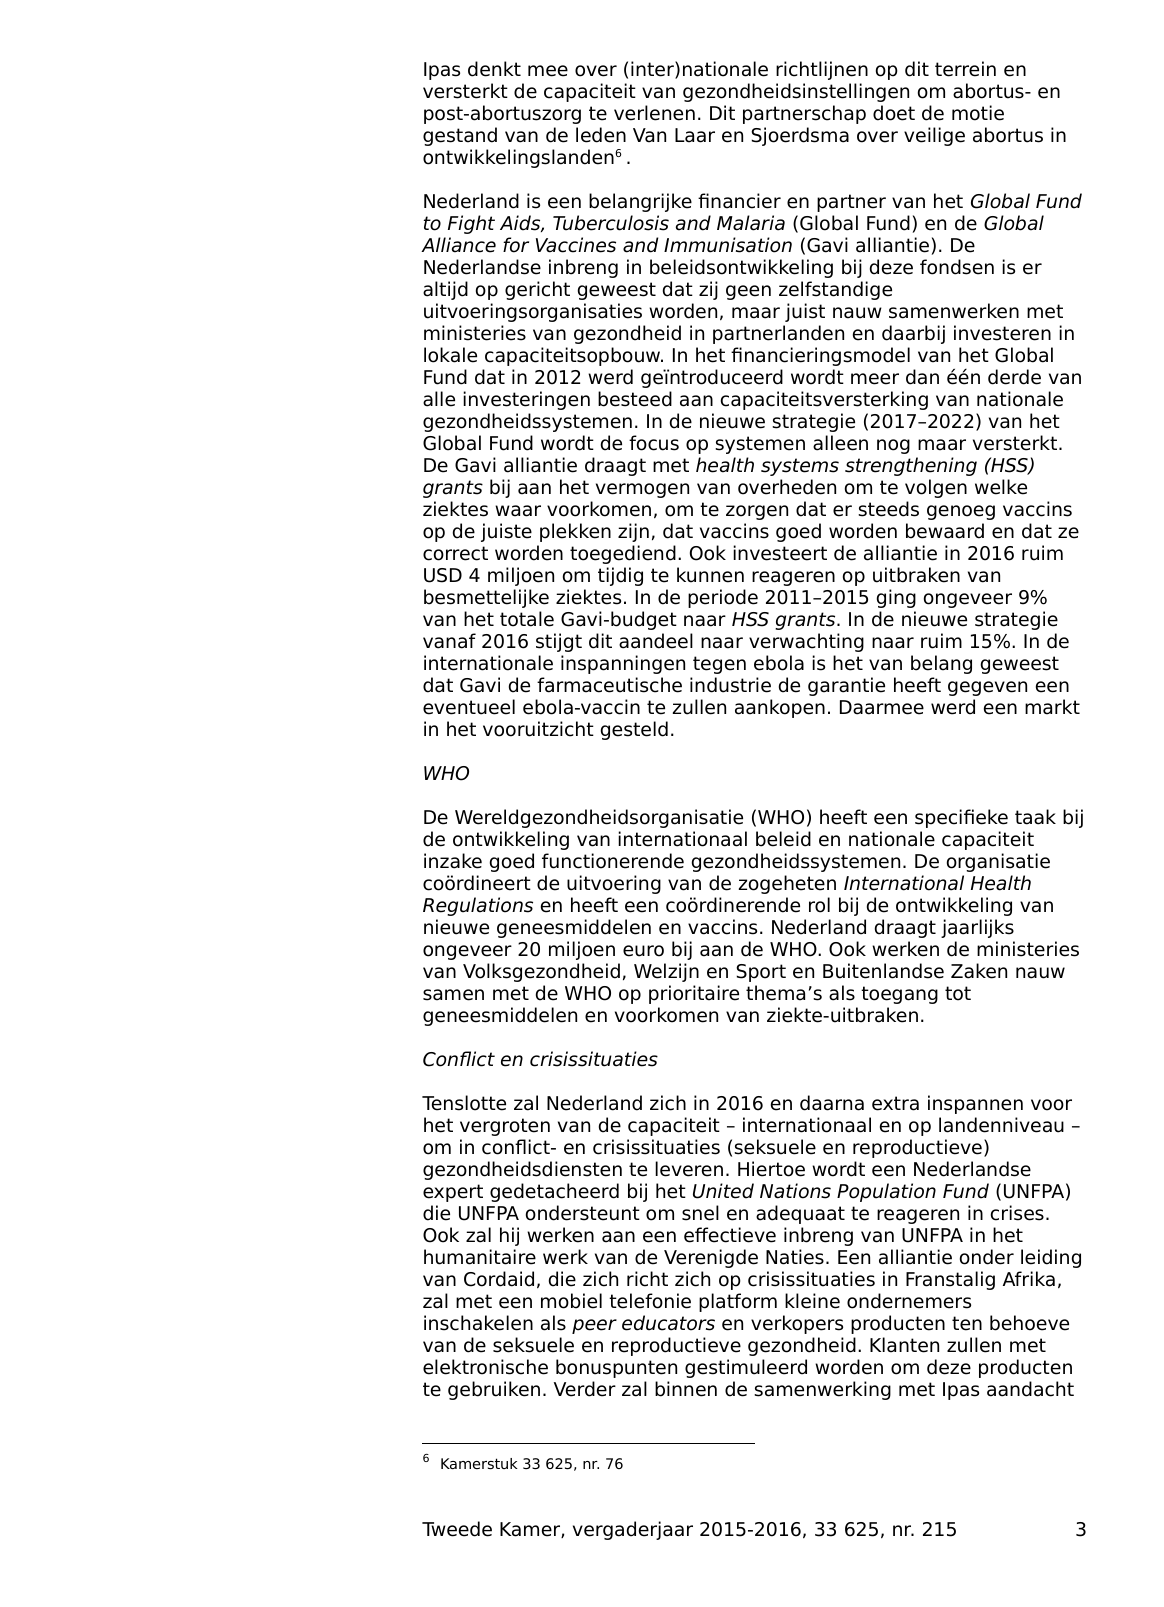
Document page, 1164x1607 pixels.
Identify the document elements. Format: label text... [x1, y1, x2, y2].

text Ipas denkt mee over (inter)nationale richtlijnen op dit terrein en versterkt de capaciteit van gezondheidsinstellingen om abortus- en post-abortuszorg te verlenen. Dit partnerschap doet de motie gestand van de leden Van Laar en Sjoerdsma over veilige abortus in ontwikkelingslanden. [422, 59, 1087, 169]
text Nederland is een belangrijke financier en partner van het Global Fund to Fight Aids, Tuberculosis and Malaria (Global Fund) en de Global Alliance for Vaccines and Immunisation (Gavi alliantie). De Nederlandse inbreng in beleidsontwikkeling bij deze fondsen is er altijd op gericht geweest dat zij geen zelfstandige uitvoeringsorganisaties worden, maar juist nauw samenwerken met ministeries van gezondheid in partnerlanden en daarbij investeren in lokale capaciteitsopbouw. In het financieringsmodel van het Global Fund dat in 2012 werd geïntroduceerd wordt meer dan één derde van alle investeringen besteed aan capaciteitsversterking van nationale gezondheidssystemen. In de nieuwe strategie (2017–2022) van het Global Fund wordt de focus op systemen alleen nog maar versterkt. De Gavi alliantie draagt met health systems strengthening (HSS) grants bij aan het vermogen van overheden om te volgen welke ziektes waar voorkomen, om te zorgen dat er steeds genoeg vaccins op de juiste plekken zijn, dat vaccins goed worden bewaard en dat ze correct worden toegediend. Ook investeert de alliantie in 2016 ruim USD 4 miljoen om tijdig te kunnen reageren op uitbraken van besmettelijke ziektes. In de periode 2011–2015 ging ongeveer 9% van het totale Gavi-budget naar HSS grants. In de nieuwe strategie vanaf 2016 stijgt dit aandeel naar verwachting naar ruim 15%. In de internationale inspanningen tegen ebola is het van belang geweest dat Gavi de farmaceutische industrie de garantie heeft gegeven een eventueel ebola-vaccin te zullen aankopen. Daarmee werd een markt in het vooruitzicht gesteld. [422, 191, 1087, 741]
subtitle Conflict en crisissituaties [422, 1049, 1087, 1071]
subtitle WHO [422, 763, 1087, 785]
text De Wereldgezondheidsorganisatie (WHO) heeft een specifieke taak bij de ontwikkeling van internationaal beleid en nationale capaciteit inzake goed functionerende gezondheidssystemen. De organisatie coördineert de uitvoering van de zogeheten International Health Regulations en heeft een coördinerende rol bij de ontwikkeling van nieuwe geneesmiddelen en vaccins. Nederland draagt jaarlijks ongeveer 20 miljoen euro bij aan de WHO. Ook werken de ministeries van Volksgezondheid, Welzijn en Sport en Buitenlandse Zaken nauw samen met de WHO op prioritaire thema’s als toegang tot geneesmiddelen en voorkomen van ziekte-uitbraken. [422, 807, 1087, 1027]
text Tenslotte zal Nederland zich in 2016 en daarna extra inspannen voor het vergroten van de capaciteit – internationaal en op landenniveau – om in conflict- en crisissituaties (seksuele en reproductieve) gezondheidsdiensten te leveren. Hiertoe wordt een Nederlandse expert gedetacheerd bij het United Nations Population Fund (UNFPA) die UNFPA ondersteunt om snel en adequaat te reageren in crises. Ook zal hij werken aan een effectieve inbreng van UNFPA in het humanitaire werk van de Verenigde Naties. Een alliantie onder leiding van Cordaid, die zich richt zich op crisissituaties in Franstalig Afrika, zal met een mobiel telefonie platform kleine ondernemers inschakelen als peer educators en verkopers producten ten behoeve van de seksuele en reproductieve gezondheid. Klanten zullen met elektronische bonuspunten gestimuleerd worden om deze producten te gebruiken. Verder zal binnen de samenwerking met Ipas aandacht [422, 1093, 1087, 1401]
text Kamerstuk 33 625, nr. 76 [422, 1452, 1087, 1474]
